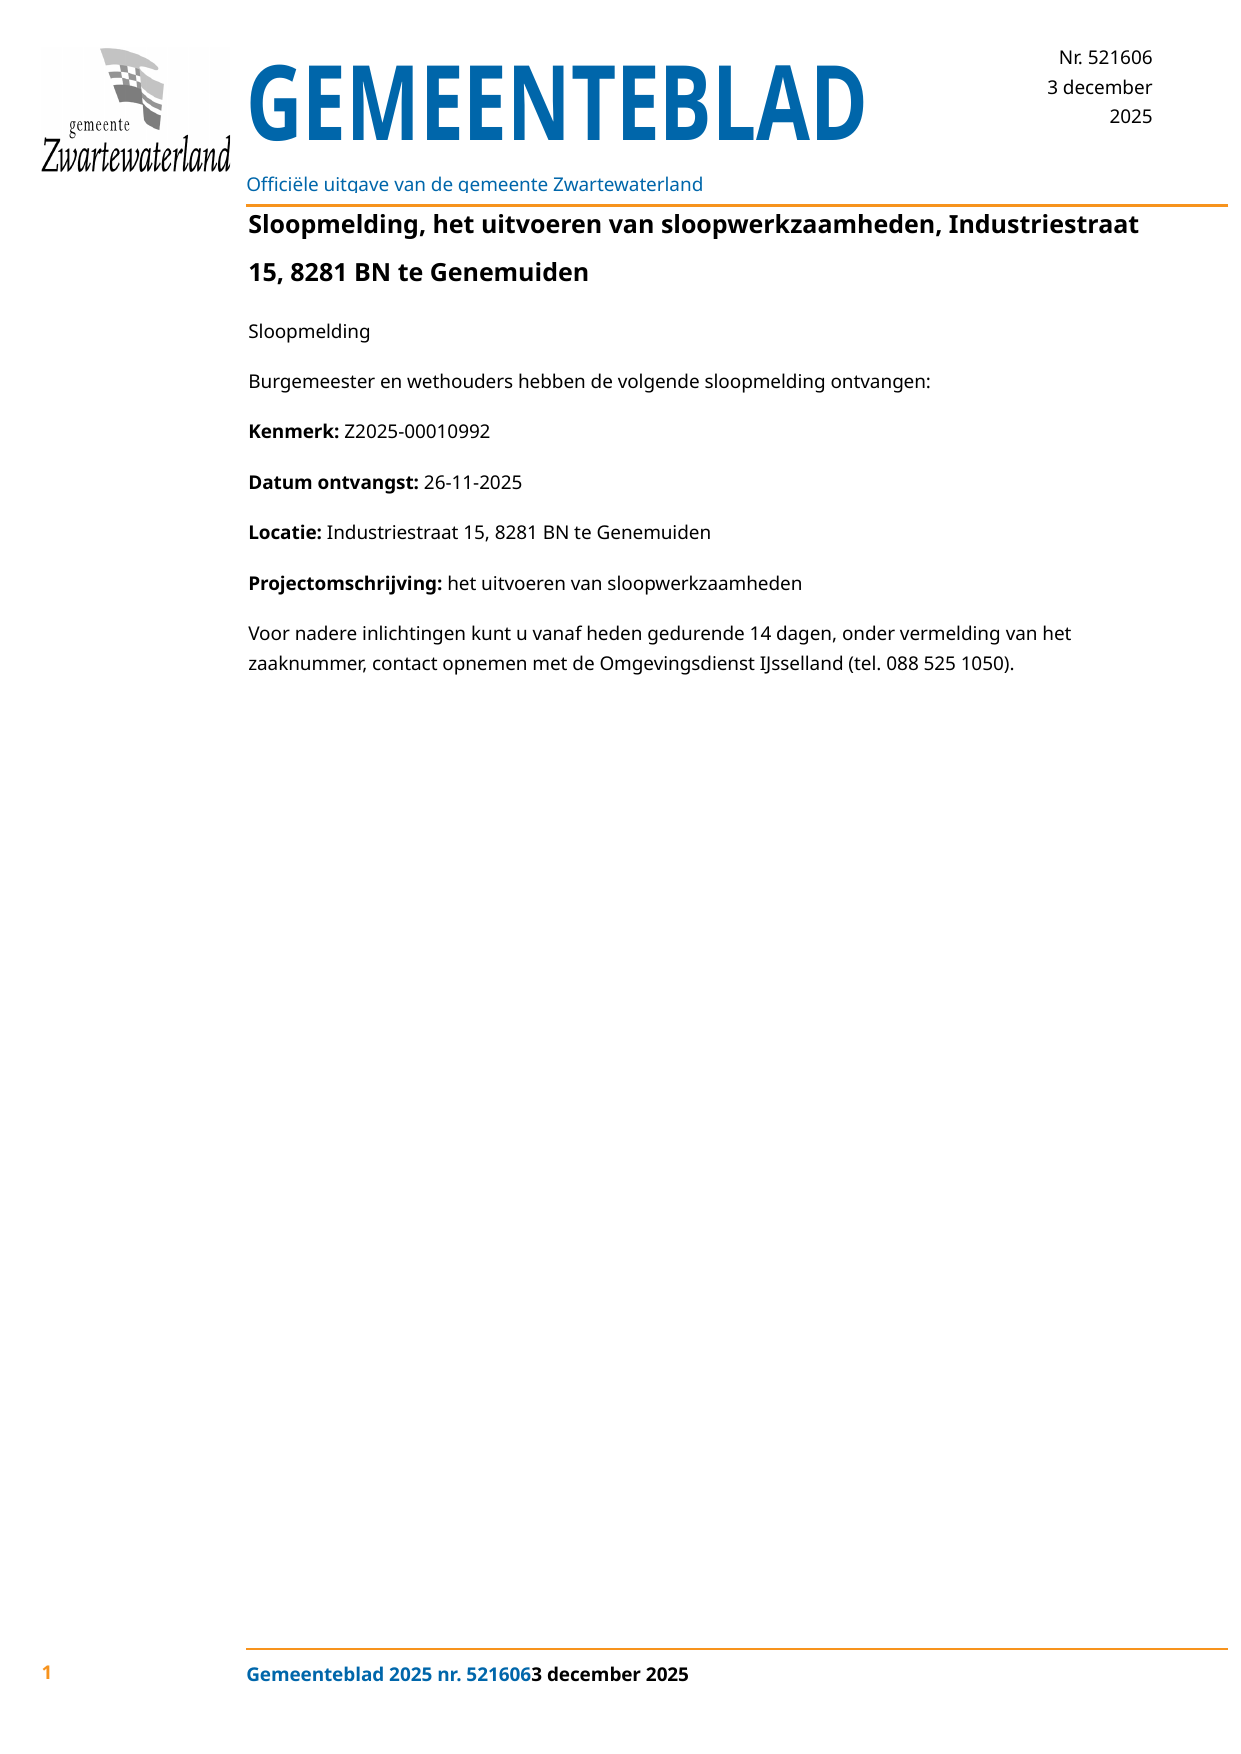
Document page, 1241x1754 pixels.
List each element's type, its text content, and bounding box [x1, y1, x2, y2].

text Kenmerk: Z2025-00010992 [248, 419, 1152, 444]
text Locatie: Industriestraat 15, 8281 BN te Genemuiden [248, 519, 1152, 545]
text Datum ontvangst: 26-11-2025 [248, 469, 1152, 495]
text Sloopmelding, het uitvoeren van sloopwerkzaamheden, Industriestraat 15, 8281 BN te Genemuiden [248, 207, 1152, 288]
text Burgemeester en wethouders hebben de volgende sloopmelding ontvangen: [248, 368, 1152, 394]
text Sloopmelding [248, 318, 1152, 344]
text Voor nadere inlichtingen kunt u vanaf heden gedurende 14 dagen, onder vermelding van het zaaknummer, contact opnemen met de Omgevingsdienst IJsselland (tel. 088 525 1050). [248, 620, 1152, 676]
text Projectomschrijving: het uitvoeren van sloopwerkzaamheden [248, 570, 1152, 596]
picture [41, 47, 231, 172]
